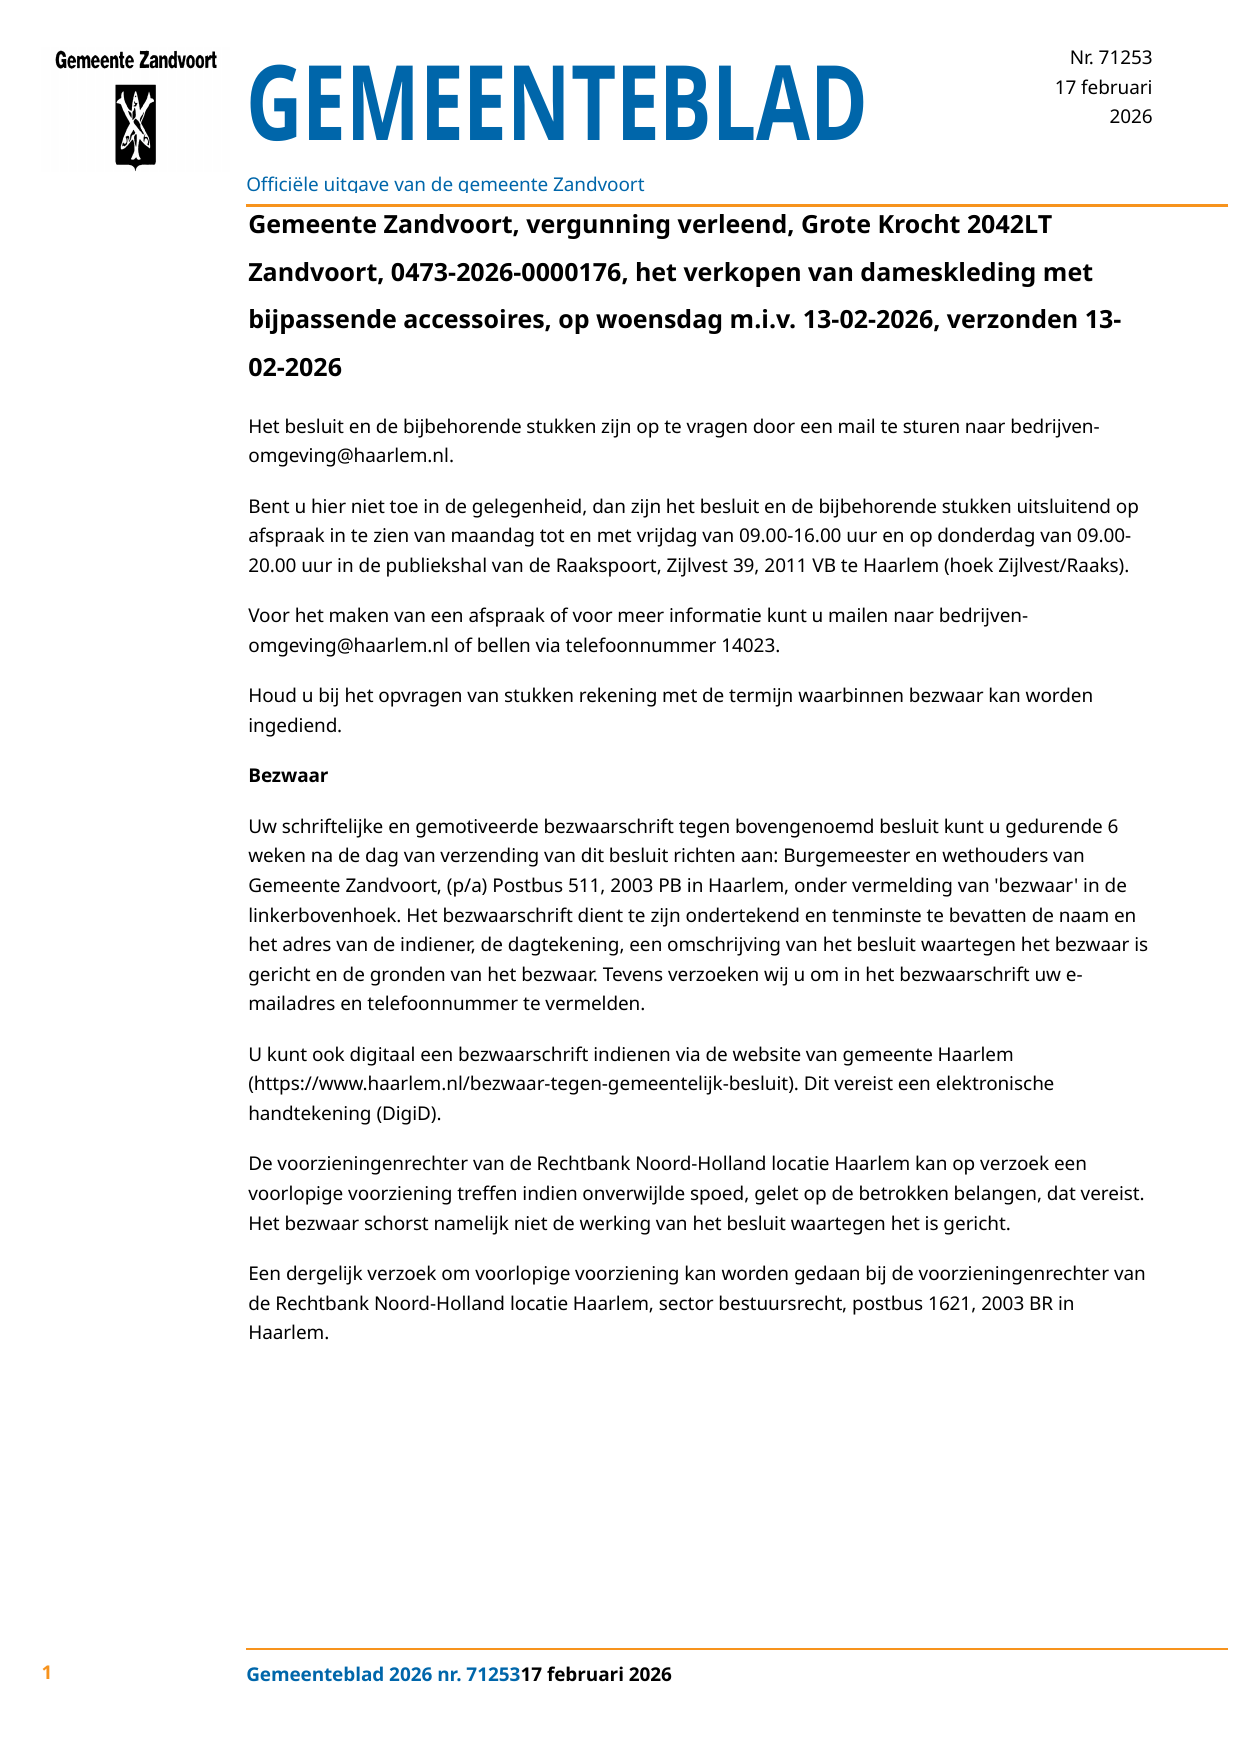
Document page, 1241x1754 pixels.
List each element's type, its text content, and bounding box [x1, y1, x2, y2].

picture [41, 47, 231, 172]
text Bezwaar [248, 763, 1152, 788]
text Het besluit en de bijbehorende stukken zijn op te vragen door een mail te sturen naar bedrijven-omgeving@haarlem.nl. [248, 413, 1152, 468]
text U kunt ook digitaal een bezwaarschrift indienen via de website van gemeente Haarlem (https://www.haarlem.nl/bezwaar-tegen-gemeentelijk-besluit). Dit vereist een elektronische handtekening (DigiD). [248, 1041, 1152, 1126]
text Bent u hier niet toe in de gelegenheid, dan zijn het besluit en de bijbehorende stukken uitsluitend op afspraak in te zien van maandag tot en met vrijdag van 09.00-16.00 uur en op donderdag van 09.00-20.00 uur in de publiekshal van de Raakspoort, Zijlvest 39, 2011 VB te Haarlem (hoek Zijlvest/Raaks). [248, 493, 1152, 578]
text Houd u bij het opvragen van stukken rekening met de termijn waarbinnen bezwaar kan worden ingediend. [248, 683, 1152, 738]
text Uw schriftelijke en gemotiveerde bezwaarschrift tegen bovengenoemd besluit kunt u gedurende 6 weken na de dag van verzending van dit besluit richten aan: Burgemeester en wethouders van Gemeente Zandvoort, (p/a) Postbus 511, 2003 PB in Haarlem, onder vermelding van 'bezwaar' in de linkerbovenhoek. Het bezwaarschrift dient te zijn ondertekend en tenminste te bevatten de naam en het adres van de indiener, de dagtekening, een omschrijving van het besluit waartegen het bezwaar is gericht en de gronden van het bezwaar. Tevens verzoeken wij u om in het bezwaarschrift uw e-mailadres en telefoonnummer te vermelden. [248, 813, 1152, 1016]
text Voor het maken van een afspraak of voor meer informatie kunt u mailen naar bedrijven-omgeving@haarlem.nl of bellen via telefoonnummer 14023. [248, 603, 1152, 658]
text Een dergelijk verzoek om voorlopige voorziening kan worden gedaan bij de voorzieningenrechter van de Rechtbank Noord-Holland locatie Haarlem, sector bestuursrecht, postbus 1621, 2003 BR in Haarlem. [248, 1260, 1152, 1345]
text De voorzieningenrechter van de Rechtbank Noord-Holland locatie Haarlem kan op verzoek een voorlopige voorziening treffen indien onverwijlde spoed, gelet op de betrokken belangen, dat vereist. Het bezwaar schorst namelijk niet de werking van het besluit waartegen het is gericht. [248, 1151, 1152, 1236]
text Gemeente Zandvoort, vergunning verleend, Grote Krocht 2042LT Zandvoort, 0473-2026-0000176, het verkopen van dameskleding met bijpassende accessoires, op woensdag m.i.v. 13-02-2026, verzonden 13-02-2026 [248, 207, 1152, 384]
